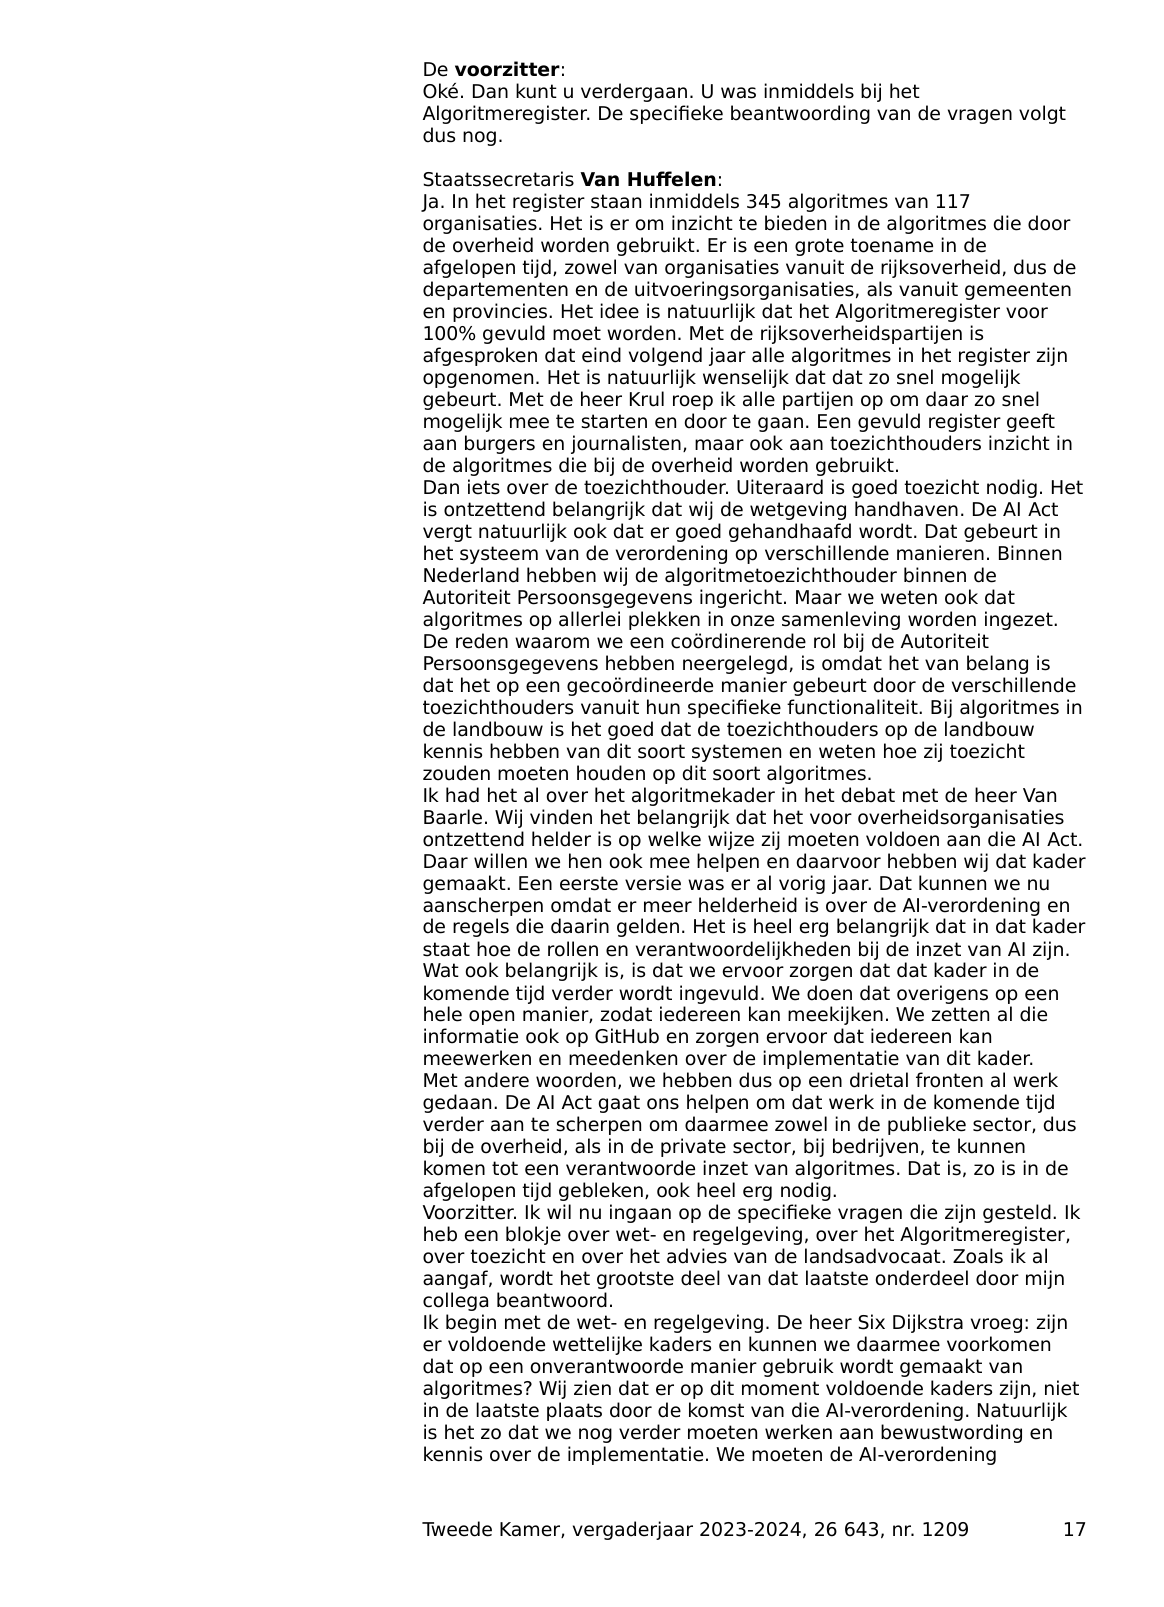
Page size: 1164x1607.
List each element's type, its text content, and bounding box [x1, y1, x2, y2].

text Ja. In het register staan inmiddels 345 algoritmes van 117 organisaties. Het is er om inzicht te bieden in de algoritmes die door de overheid worden gebruikt. Er is een grote toename in de afgelopen tijd, zowel van organisaties vanuit de rijksoverheid, dus de departementen en de uitvoeringsorganisaties, als vanuit gemeenten en provincies. Het idee is natuurlijk dat het Algoritmeregister voor 100% gevuld moet worden. Met de rijksoverheidspartijen is afgesproken dat eind volgend jaar alle algoritmes in het register zijn opgenomen. Het is natuurlijk wenselijk dat dat zo snel mogelijk gebeurt. Met de heer Krul roep ik alle partijen op om daar zo snel mogelijk mee te starten en door te gaan. Een gevuld register geeft aan burgers en journalisten, maar ook aan toezichthouders inzicht in de algoritmes die bij de overheid worden gebruikt. [422, 191, 1087, 477]
text Ik had het al over het algoritmekader in het debat met de heer Van Baarle. Wij vinden het belangrijk dat het voor overheidsorganisaties ontzettend helder is op welke wijze zij moeten voldoen aan die AI Act. Daar willen we hen ook mee helpen en daarvoor hebben wij dat kader gemaakt. Een eerste versie was er al vorig jaar. Dat kunnen we nu aanscherpen omdat er meer helderheid is over de AI-verordening en de regels die daarin gelden. Het is heel erg belangrijk dat in dat kader staat hoe de rollen en verantwoordelijkheden bij de inzet van AI zijn. Wat ook belangrijk is, is dat we ervoor zorgen dat dat kader in de komende tijd verder wordt ingevuld. We doen dat overigens op een hele open manier, zodat iedereen kan meekijken. We zetten al die informatie ook op GitHub en zorgen ervoor dat iedereen kan meewerken en meedenken over de implementatie van dit kader. [422, 784, 1087, 1070]
text Oké. Dan kunt u verdergaan. U was inmiddels bij het Algoritmeregister. De specifieke beantwoording van de vragen volgt dus nog. [422, 81, 1087, 147]
text Staatssecretaris Van Huffelen: [422, 169, 1087, 191]
text Met andere woorden, we hebben dus op een drietal fronten al werk gedaan. De AI Act gaat ons helpen om dat werk in de komende tijd verder aan te scherpen om daarmee zowel in de publieke sector, dus bij de overheid, als in de private sector, bij bedrijven, te kunnen komen tot een verantwoorde inzet van algoritmes. Dat is, zo is in de afgelopen tijd gebleken, ook heel erg nodig. [422, 1070, 1087, 1202]
text Dan iets over de toezichthouder. Uiteraard is goed toezicht nodig. Het is ontzettend belangrijk dat wij de wetgeving handhaven. De AI Act vergt natuurlijk ook dat er goed gehandhaafd wordt. Dat gebeurt in het systeem van de verordening op verschillende manieren. Binnen Nederland hebben wij de algoritmetoezichthouder binnen de Autoriteit Persoonsgegevens ingericht. Maar we weten ook dat algoritmes op allerlei plekken in onze samenleving worden ingezet. De reden waarom we een coördinerende rol bij de Autoriteit Persoonsgegevens hebben neergelegd, is omdat het van belang is dat het op een gecoördineerde manier gebeurt door de verschillende toezichthouders vanuit hun specifieke functionaliteit. Bij algoritmes in de landbouw is het goed dat de toezichthouders op de landbouw kennis hebben van dit soort systemen en weten hoe zij toezicht zouden moeten houden op dit soort algoritmes. [422, 477, 1087, 784]
text Ik begin met de wet- en regelgeving. De heer Six Dijkstra vroeg: zijn er voldoende wettelijke kaders en kunnen we daarmee voorkomen dat op een onverantwoorde manier gebruik wordt gemaakt van algoritmes? Wij zien dat er op dit moment voldoende kaders zijn, niet in de laatste plaats door de komst van die AI-verordening. Natuurlijk is het zo dat we nog verder moeten werken aan bewustwording en kennis over de implementatie. We moeten de AI-verordening [422, 1312, 1087, 1466]
text Voorzitter. Ik wil nu ingaan op de specifieke vragen die zijn gesteld. Ik heb een blokje over wet- en regelgeving, over het Algoritmeregister, over toezicht en over het advies van de landsadvocaat. Zoals ik al aangaf, wordt het grootste deel van dat laatste onderdeel door mijn collega beantwoord. [422, 1202, 1087, 1312]
text De voorzitter: [422, 59, 1087, 81]
